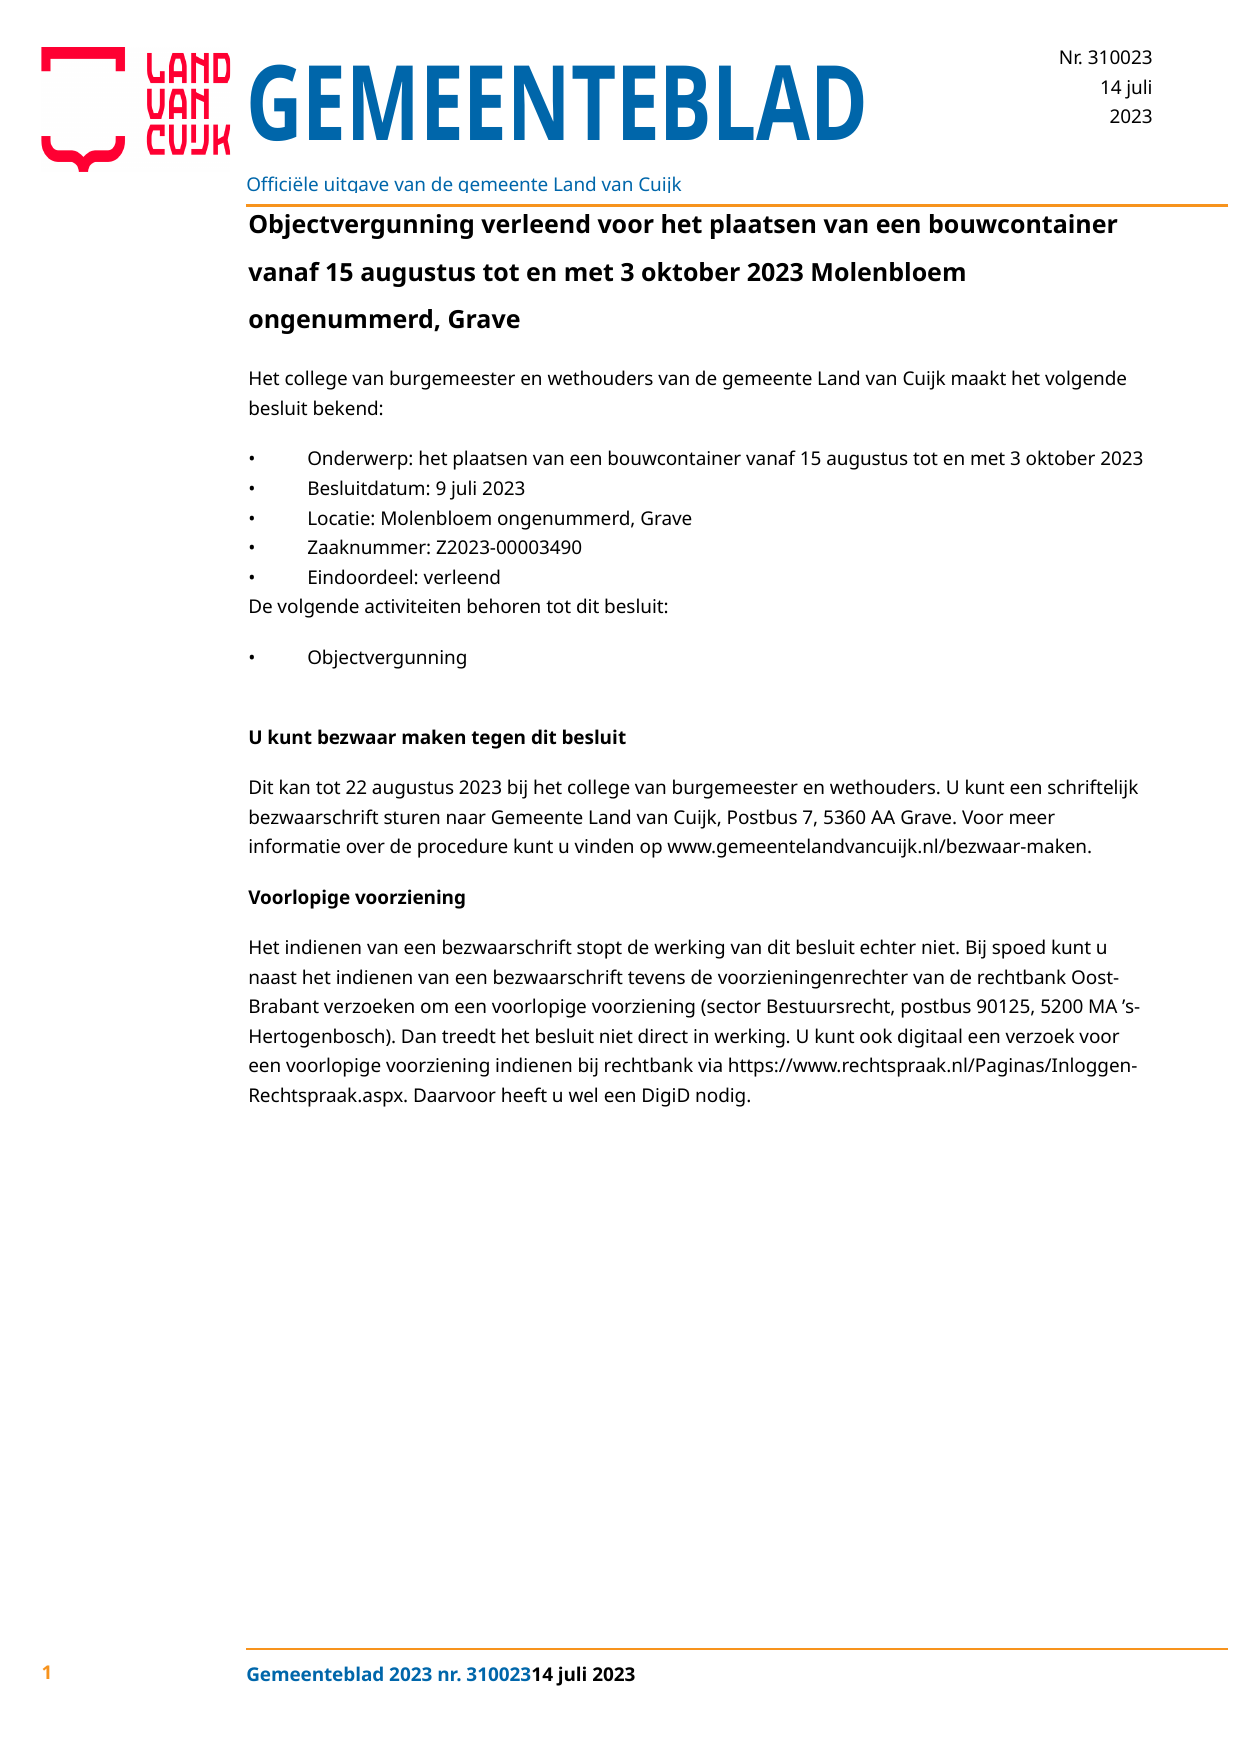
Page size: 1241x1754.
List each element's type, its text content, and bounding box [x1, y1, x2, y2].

text U kunt bezwaar maken tegen dit besluit [248, 724, 1152, 749]
text Voorlopige voorziening [248, 884, 1152, 909]
list Zaaknummer: Z2023-00003490 [248, 534, 1152, 560]
text De volgende activiteiten behoren tot dit besluit: [248, 593, 1152, 619]
list Onderwerp: het plaatsen van een bouwcontainer vanaf 15 augustus tot en met 3 oktober 2023 [248, 446, 1152, 471]
list Besluitdatum: 9 juli 2023 [248, 475, 1152, 501]
text Dit kan tot 22 augustus 2023 bij het college van burgemeester en wethouders. U kunt een schriftelijk bezwaarschrift sturen naar Gemeente Land van Cuijk, Postbus 7, 5360 AA Grave. Voor meer informatie over de procedure kunt u vinden op www.gemeentelandvancuijk.nl/bezwaar-maken. [248, 774, 1152, 859]
list Locatie: Molenbloem ongenummerd, Grave [248, 505, 1152, 530]
text Objectvergunning verleend voor het plaatsen van een bouwcontainer vanaf 15 augustus tot en met 3 oktober 2023 Molenbloem ongenummerd, Grave [248, 207, 1152, 336]
text Het indienen van een bezwaarschrift stopt de werking van dit besluit echter niet. Bij spoed kunt u naast het indienen van een bezwaarschrift tevens de voorzieningenrechter van de rechtbank Oost-Brabant verzoeken om een voorlopige voorziening (sector Bestuursrecht, postbus 90125, 5200 MA ’s-Hertogenbosch). Dan treedt het besluit niet direct in werking. U kunt ook digitaal een verzoek voor een voorlopige voorziening indienen bij rechtbank via https://www.rechtspraak.nl/Paginas/Inloggen-Rechtspraak.aspx. Daarvoor heeft u wel een DigiD nodig. [248, 934, 1152, 1108]
list Objectvergunning [248, 644, 1152, 669]
text Het college van burgemeester en wethouders van de gemeente Land van Cuijk maakt het volgende besluit bekend: [248, 366, 1152, 421]
list Eindoordeel: verleend [248, 564, 1152, 589]
picture [41, 47, 231, 172]
